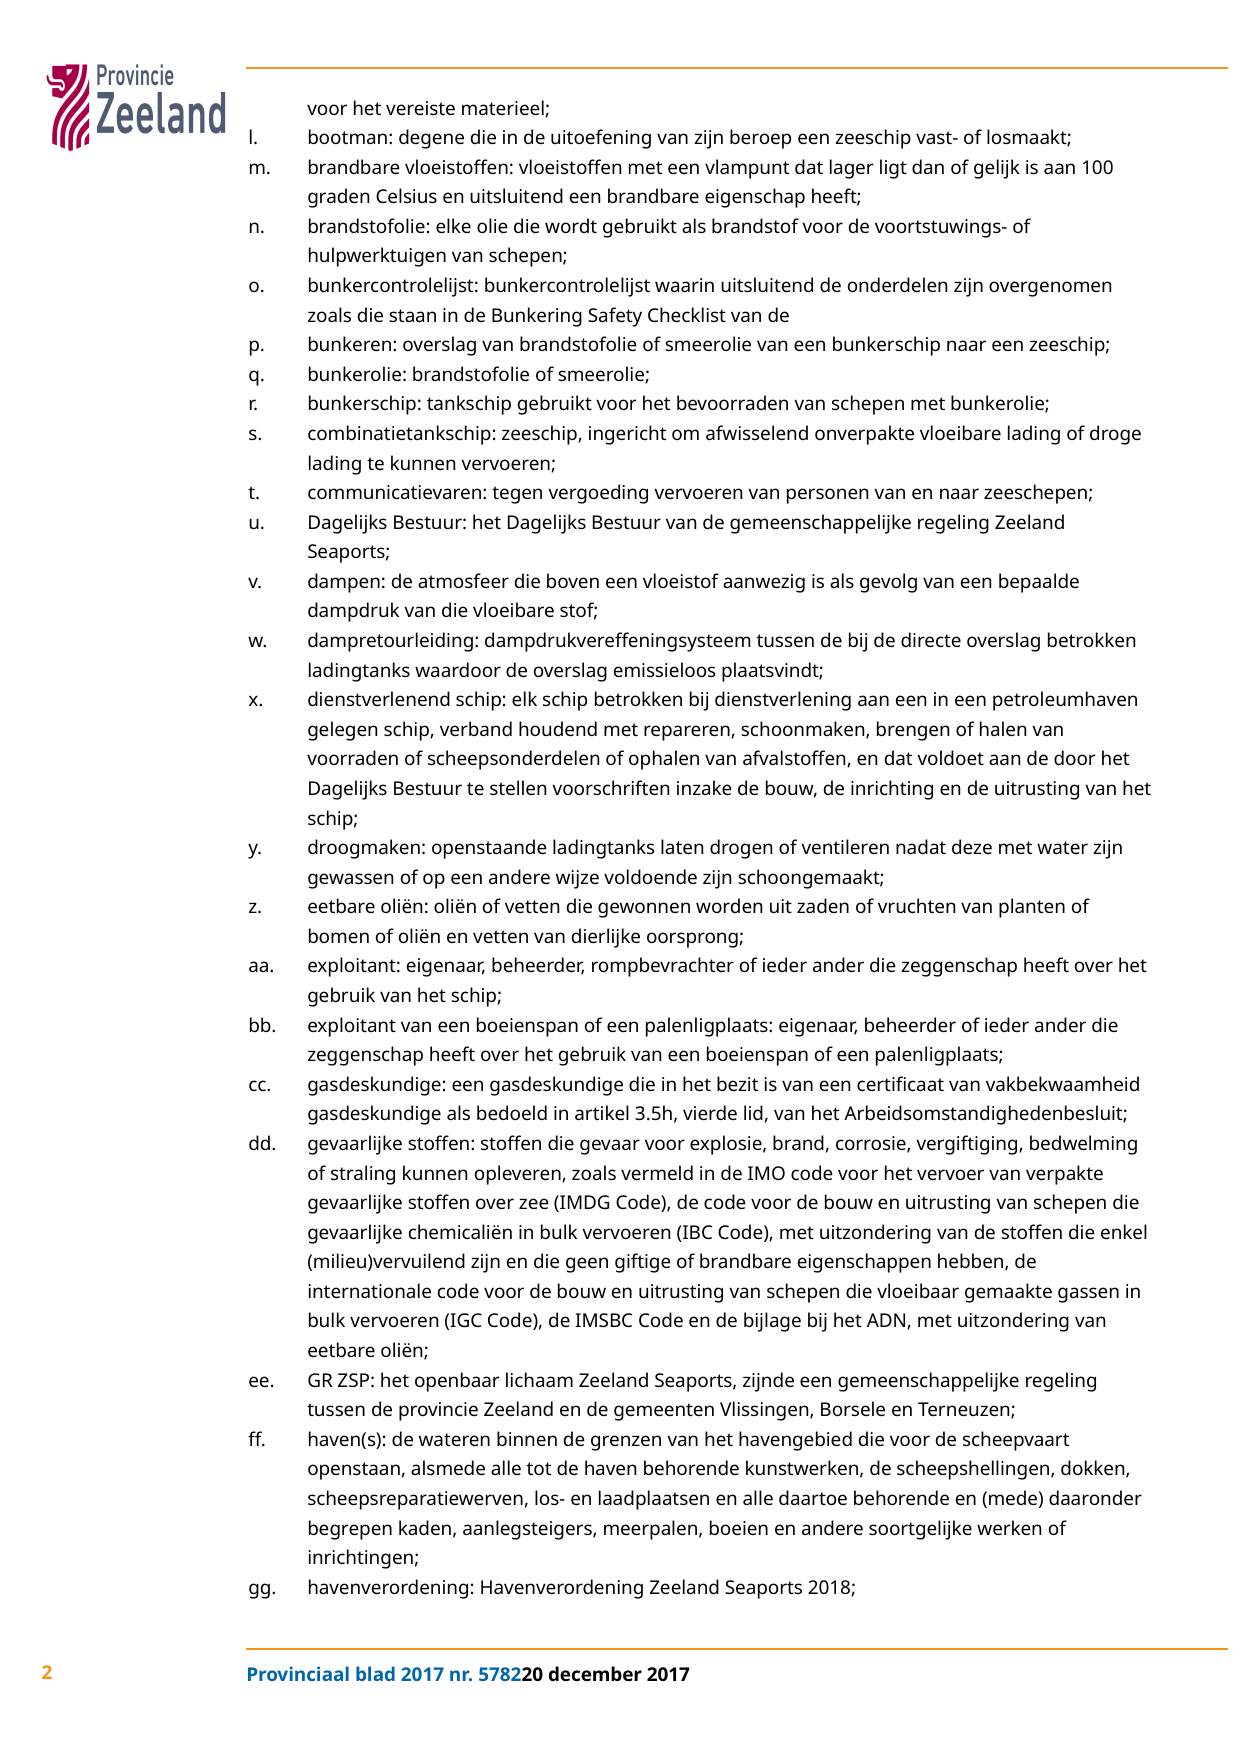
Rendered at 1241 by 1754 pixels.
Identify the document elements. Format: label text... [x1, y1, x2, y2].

list combinatietankschip: zeeschip, ingericht om afwisselend onverpakte vloeibare lading of droge lading te kunnen vervoeren; [248, 420, 1152, 476]
list bunkeren: overslag van brandstofolie of smeerolie van een bunkerschip naar een zeeschip; [248, 331, 1152, 357]
list eetbare oliën: oliën of vetten die gewonnen worden uit zaden of vruchten van planten of bomen of oliën en vetten van dierlijke oorsprong; [248, 893, 1152, 949]
list voor het vereiste materieel; [248, 95, 1152, 121]
list havenverordening: Havenverordening Zeeland Seaports 2018; [248, 1574, 1152, 1600]
list gevaarlijke stoffen: stoffen die gevaar voor explosie, brand, corrosie, vergiftiging, bedwelming of straling kunnen opleveren, zoals vermeld in de IMO code voor het vervoer van verpakte gevaarlijke stoffen over zee (IMDG Code), de code voor de bouw en uitrusting van schepen die gevaarlijke chemicaliën in bulk vervoeren (IBC Code), met uitzondering van de stoffen die enkel (milieu)vervuilend zijn en die geen giftige of brandbare eigenschappen hebben, de internationale code voor de bouw en uitrusting van schepen die vloeibaar gemaakte gassen in bulk vervoeren (IGC Code), de IMSBC Code en de bijlage bij het ADN, met uitzondering van eetbare oliën; [248, 1130, 1152, 1363]
picture [41, 47, 231, 172]
list gasdeskundige: een gasdeskundige die in het bezit is van een certificaat van vakbekwaamheid gasdeskundige als bedoeld in artikel 3.5h, vierde lid, van het Arbeidsomstandighedenbesluit; [248, 1071, 1152, 1126]
list bunkerolie: brandstofolie of smeerolie; [248, 361, 1152, 387]
list bunkercontrolelijst: bunkercontrolelijst waarin uitsluitend de onderdelen zijn overgenomen zoals die staan in de Bunkering Safety Checklist van de [248, 272, 1152, 328]
list haven(s): de wateren binnen de grenzen van het havengebied die voor de scheepvaart openstaan, alsmede alle tot de haven behorende kunstwerken, de scheepshellingen, dokken, scheepsreparatiewerven, los- en laadplaatsen en alle daartoe behorende en (mede) daaronder begrepen kaden, aanlegsteigers, meerpalen, boeien en andere soortgelijke werken of inrichtingen; [248, 1426, 1152, 1570]
list GR ZSP: het openbaar lichaam Zeeland Seaports, zijnde een gemeenschappelijke regeling tussen de provincie Zeeland en de gemeenten Vlissingen, Borsele en Terneuzen; [248, 1367, 1152, 1422]
list brandstofolie: elke olie die wordt gebruikt als brandstof voor de voortstuwings- of hulpwerktuigen van schepen; [248, 213, 1152, 268]
list dampretourleiding: dampdrukvereffeningsysteem tussen de bij de directe overslag betrokken ladingtanks waardoor de overslag emissieloos plaatsvindt; [248, 627, 1152, 683]
list Dagelijks Bestuur: het Dagelijks Bestuur van de gemeenschappelijke regeling Zeeland Seaports; [248, 509, 1152, 564]
list dampen: de atmosfeer die boven een vloeistof aanwezig is als gevolg van een bepaalde dampdruk van die vloeibare stof; [248, 568, 1152, 623]
list bootman: degene die in de uitoefening van zijn beroep een zeeschip vast- of losmaakt; [248, 124, 1152, 150]
list brandbare vloeistoffen: vloeistoffen met een vlampunt dat lager ligt dan of gelijk is aan 100 graden Celsius en uitsluitend een brandbare eigenschap heeft; [248, 154, 1152, 209]
list bunkerschip: tankschip gebruikt voor het bevoorraden van schepen met bunkerolie; [248, 391, 1152, 416]
list exploitant van een boeienspan of een palenligplaats: eigenaar, beheerder of ieder ander die zeggenschap heeft over het gebruik van een boeienspan of een palenligplaats; [248, 1012, 1152, 1067]
list dienstverlenend schip: elk schip betrokken bij dienstverlening aan een in een petroleumhaven gelegen schip, verband houdend met repareren, schoonmaken, brengen of halen van voorraden of scheepsonderdelen of ophalen van afvalstoffen, en dat voldoet aan de door het Dagelijks Bestuur te stellen voorschriften inzake de bouw, de inrichting en de uitrusting van het schip; [248, 686, 1152, 831]
list communicatievaren: tegen vergoeding vervoeren van personen van en naar zeeschepen; [248, 479, 1152, 505]
list exploitant: eigenaar, beheerder, rompbevrachter of ieder ander die zeggenschap heeft over het gebruik van het schip; [248, 953, 1152, 1008]
list droogmaken: openstaande ladingtanks laten drogen of ventileren nadat deze met water zijn gewassen of op een andere wijze voldoende zijn schoongemaakt; [248, 834, 1152, 890]
